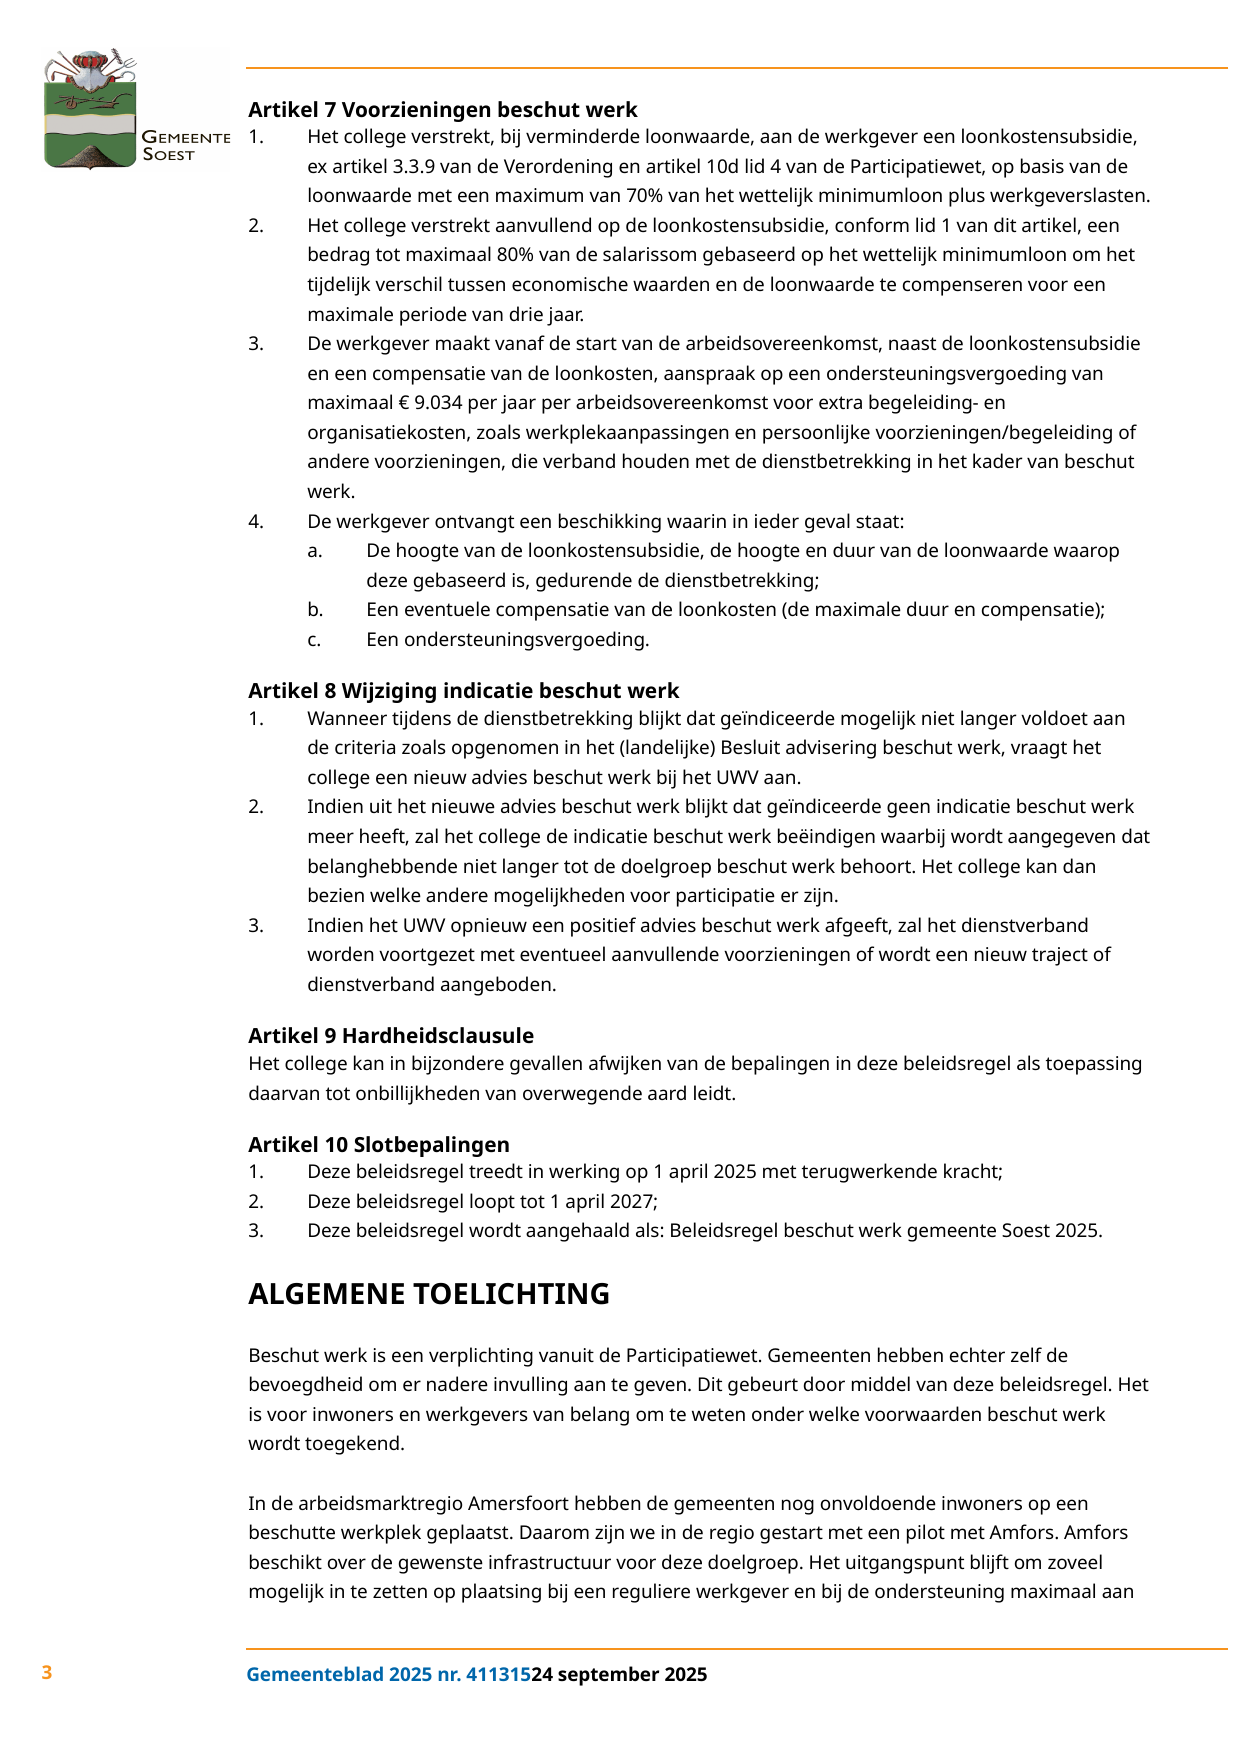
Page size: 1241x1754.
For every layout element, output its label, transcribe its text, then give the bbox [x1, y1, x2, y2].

picture [41, 47, 231, 172]
list Wanneer tijdens de dienstbetrekking blijkt dat geïndiceerde mogelijk niet langer voldoet aan de criteria zoals opgenomen in het (landelijke) Besluit advisering beschut werk, vraagt het college een nieuw advies beschut werk bij het UWV aan. [248, 705, 1152, 790]
list Indien uit het nieuwe advies beschut werk blijkt dat geïndiceerde geen indicatie beschut werk meer heeft, zal het college de indicatie beschut werk beëindigen waarbij wordt aangegeven dat belanghebbende niet langer tot de doelgroep beschut werk behoort. Het college kan dan bezien welke andere mogelijkheden voor participatie er zijn. [248, 794, 1152, 908]
list Een eventuele compensatie van de loonkosten (de maximale duur en compensatie); [307, 597, 1152, 622]
list Deze beleidsregel treedt in werking op 1 april 2025 met terugwerkende kracht; [248, 1158, 1152, 1184]
list Het college verstrekt aanvullend op de loonkostensubsidie, conform lid 1 van dit artikel, een bedrag tot maximaal 80% van de salarissom gebaseerd op het wettelijk minimumloon om het tijdelijk verschil tussen economische waarden en de loonwaarde te compenseren voor een maximale periode van drie jaar. [248, 212, 1152, 326]
text Het college kan in bijzondere gevallen afwijken van de bepalingen in deze beleidsregel als toepassing daarvan tot onbillijkheden van overwegende aard leidt. [248, 1050, 1152, 1105]
list Een ondersteuningsvergoeding. [307, 626, 1152, 652]
list Het college verstrekt, bij verminderde loonwaarde, aan de werkgever een loonkostensubsidie, ex artikel 3.3.9 van de Verordening en artikel 10d lid 4 van de Participatiewet, op basis van de loonwaarde met een maximum van 70% van het wettelijk minimumloon plus werkgeverslasten. [248, 123, 1152, 208]
text Artikel 7 Voorzieningen beschut werk [248, 95, 1152, 123]
text ALGEMENE TOELICHTING [248, 1273, 1152, 1313]
list Deze beleidsregel loopt tot 1 april 2027; [248, 1188, 1152, 1214]
text In de arbeidsmarktregio Amersfoort hebben de gemeenten nog onvoldoende inwoners op een beschutte werkplek geplaatst. Daarom zijn we in de regio gestart met een pilot met Amfors. Amfors beschikt over de gewenste infrastructuur voor deze doelgroep. Het uitgangspunt blijft om zoveel mogelijk in te zetten op plaatsing bij een reguliere werkgever en bij de ondersteuning maximaal aan [248, 1490, 1152, 1604]
list Deze beleidsregel wordt aangehaald als: Beleidsregel beschut werk gemeente Soest 2025. [248, 1218, 1152, 1243]
list Indien het UWV opnieuw een positief advies beschut werk afgeeft, zal het dienstverband worden voortgezet met eventueel aanvullende voorzieningen of wordt een nieuw traject of dienstverband aangeboden. [248, 912, 1152, 997]
list De hoogte van de loonkostensubsidie, de hoogte en duur van de loonwaarde waarop deze gebaseerd is, gedurende de dienstbetrekking; [307, 537, 1152, 593]
text Artikel 10 Slotbepalingen [248, 1130, 1152, 1158]
text Artikel 8 Wijziging indicatie beschut werk [248, 677, 1152, 705]
list De werkgever ontvangt een beschikking waarin in ieder geval staat: [248, 508, 1152, 533]
text Artikel 9 Hardheidsclausule [248, 1022, 1152, 1050]
text Beschut werk is een verplichting vanuit de Participatiewet. Gemeenten hebben echter zelf de bevoegdheid om er nadere invulling aan te geven. Dit gebeurt door middel van deze beleidsregel. Het is voor inwoners en werkgevers van belang om te weten onder welke voorwaarden beschut werk wordt toegekend. [248, 1342, 1152, 1456]
list De werkgever maakt vanaf de start van de arbeidsovereenkomst, naast de loonkostensubsidie en een compensatie van de loonkosten, aanspraak op een ondersteuningsvergoeding van maximaal € 9.034 per jaar per arbeidsovereenkomst voor extra begeleiding- en organisatiekosten, zoals werkplekaanpassingen en persoonlijke voorzieningen/begeleiding of andere voorzieningen, die verband houden met de dienstbetrekking in het kader van beschut werk. [248, 330, 1152, 504]
